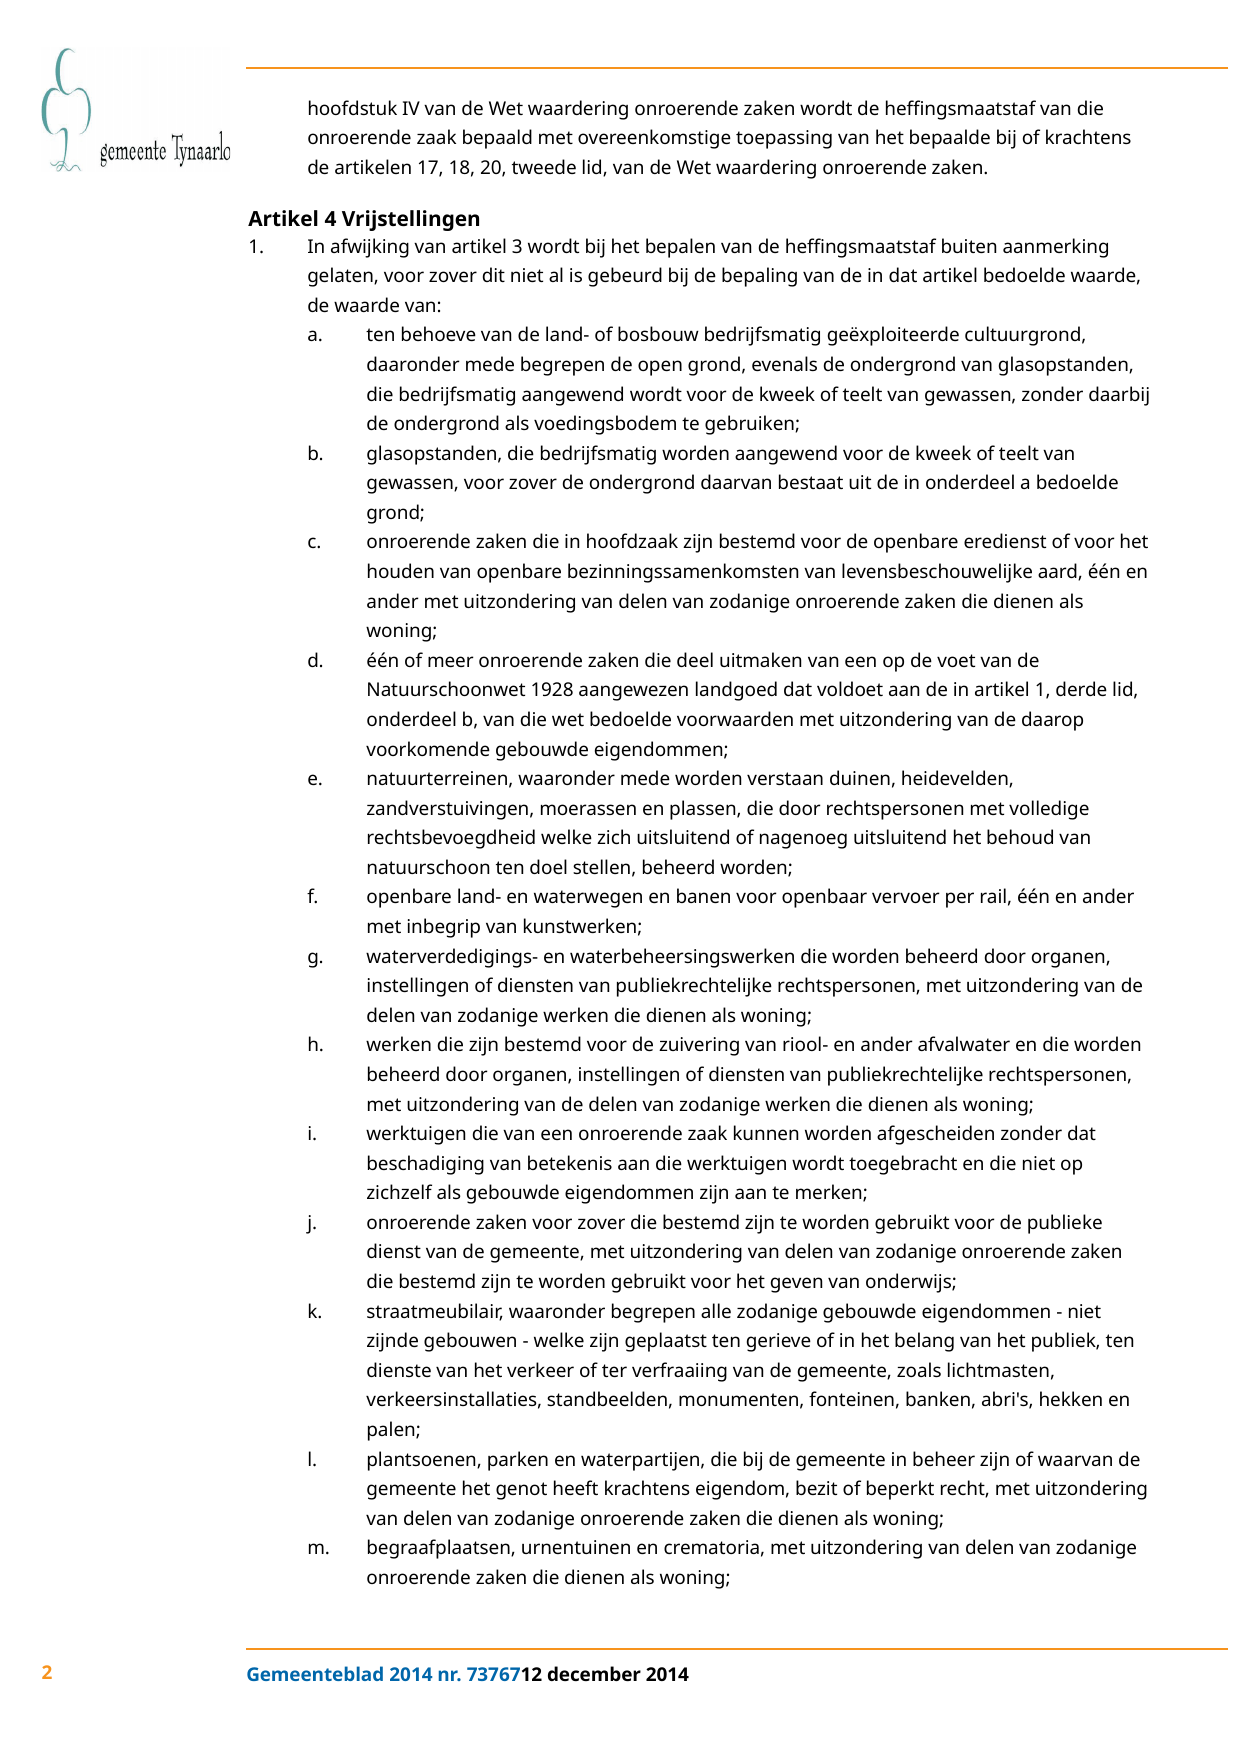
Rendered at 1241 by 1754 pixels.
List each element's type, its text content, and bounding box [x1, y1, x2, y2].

list waterverdedigings- en waterbeheersingswerken die worden beheerd door organen, instellingen of diensten van publiekrechtelijke rechtspersonen, met uitzondering van de delen van zodanige werken die dienen als woning; [307, 943, 1152, 1028]
list hoofdstuk IV van de Wet waardering onroerende zaken wordt de heffingsmaatstaf van die onroerende zaak bepaald met overeenkomstige toepassing van het bepaalde bij of krachtens de artikelen 17, 18, 20, tweede lid, van de Wet waardering onroerende zaken. [248, 95, 1152, 180]
picture [41, 47, 231, 172]
list glasopstanden, die bedrijfsmatig worden aangewend voor de kweek of teelt van gewassen, voor zover de ondergrond daarvan bestaat uit de in onderdeel a bedoelde grond; [307, 440, 1152, 525]
list één of meer onroerende zaken die deel uitmaken van een op de voet van de Natuurschoonwet 1928 aangewezen landgoed dat voldoet aan de in artikel 1, derde lid, onderdeel b, van die wet bedoelde voorwaarden met uitzondering van de daarop voorkomende gebouwde eigendommen; [307, 647, 1152, 761]
list ten behoeve van de land- of bosbouw bedrijfsmatig geëxploiteerde cultuurgrond, daaronder mede begrepen de open grond, evenals de ondergrond van glasopstanden, die bedrijfsmatig aangewend wordt voor de kweek of teelt van gewassen, zonder daarbij de ondergrond als voedingsbodem te gebruiken; [307, 322, 1152, 436]
list werktuigen die van een onroerende zaak kunnen worden afgescheiden zonder dat beschadiging van betekenis aan die werktuigen wordt toegebracht en die niet op zichzelf als gebouwde eigendommen zijn aan te merken; [307, 1120, 1152, 1205]
list werken die zijn bestemd voor de zuivering van riool- en ander afvalwater en die worden beheerd door organen, instellingen of diensten van publiekrechtelijke rechtspersonen, met uitzondering van de delen van zodanige werken die dienen als woning; [307, 1032, 1152, 1116]
list begraafplaatsen, urnentuinen en crematoria, met uitzondering van delen van zodanige onroerende zaken die dienen als woning; [307, 1534, 1152, 1590]
list In afwijking van artikel 3 wordt bij het bepalen van de heffingsmaatstaf buiten aanmerking gelaten, voor zover dit niet al is gebeurd bij de bepaling van de in dat artikel bedoelde waarde, de waarde van: [248, 233, 1152, 318]
list straatmeubilair, waaronder begrepen alle zodanige gebouwde eigendommen - niet zijnde gebouwen - welke zijn geplaatst ten gerieve of in het belang van het publiek, ten dienste van het verkeer of ter verfraaiing van de gemeente, zoals lichtmasten, verkeersinstallaties, standbeelden, monumenten, fonteinen, banken, abri's, hekken en palen; [307, 1298, 1152, 1442]
list openbare land- en waterwegen en banen voor openbaar vervoer per rail, één en ander met inbegrip van kunstwerken; [307, 884, 1152, 939]
text Artikel 4 Vrijstellingen [248, 204, 1152, 233]
list onroerende zaken voor zover die bestemd zijn te worden gebruikt voor de publieke dienst van de gemeente, met uitzondering van delen van zodanige onroerende zaken die bestemd zijn te worden gebruikt voor het geven van onderwijs; [307, 1209, 1152, 1294]
list natuurterreinen, waaronder mede worden verstaan duinen, heidevelden, zandverstuivingen, moerassen en plassen, die door rechtspersonen met volledige rechtsbevoegdheid welke zich uitsluitend of nagenoeg uitsluitend het behoud van natuurschoon ten doel stellen, beheerd worden; [307, 765, 1152, 880]
list plantsoenen, parken en waterpartijen, die bij de gemeente in beheer zijn of waarvan de gemeente het genot heeft krachtens eigendom, bezit of beperkt recht, met uitzondering van delen van zodanige onroerende zaken die dienen als woning; [307, 1446, 1152, 1531]
list onroerende zaken die in hoofdzaak zijn bestemd voor de openbare eredienst of voor het houden van openbare bezinningssamenkomsten van levensbeschouwelijke aard, één en ander met uitzondering van delen van zodanige onroerende zaken die dienen als woning; [307, 529, 1152, 643]
